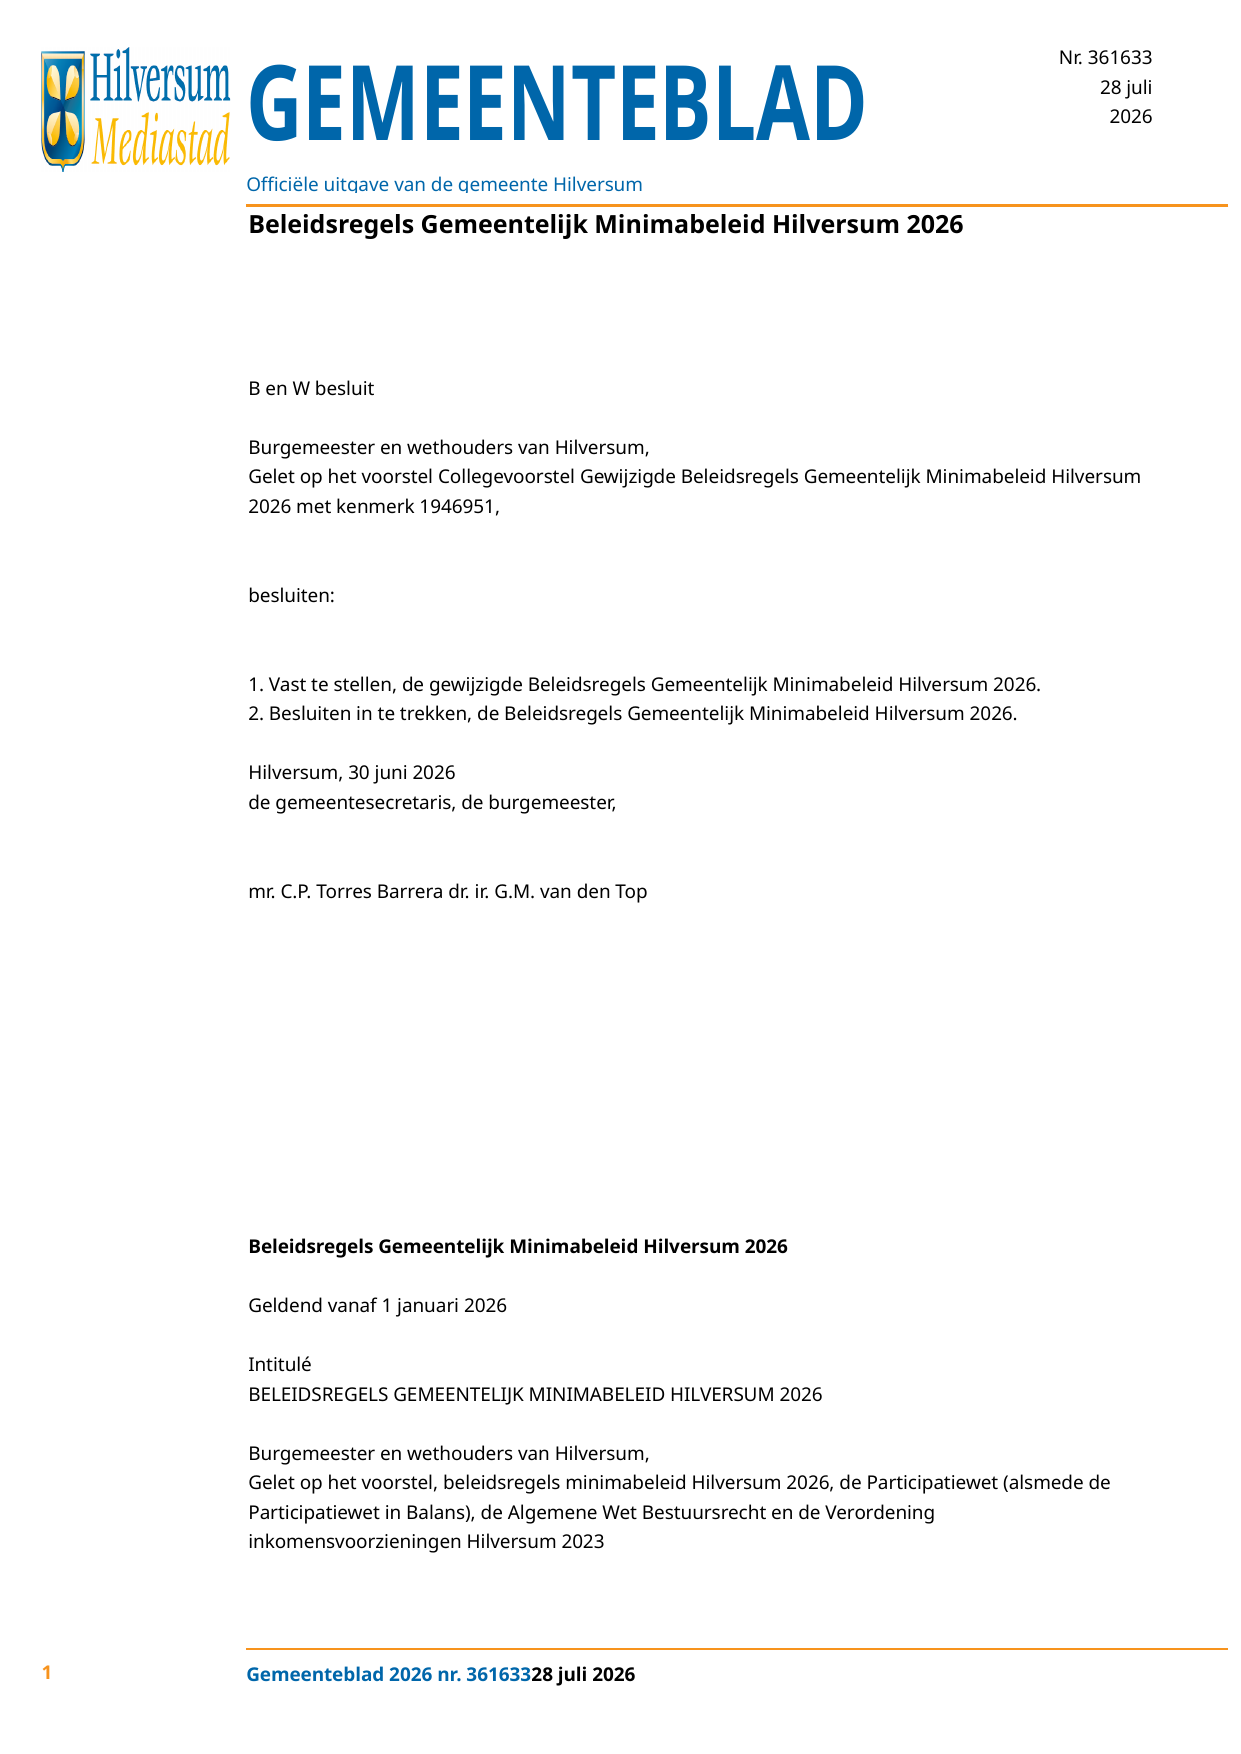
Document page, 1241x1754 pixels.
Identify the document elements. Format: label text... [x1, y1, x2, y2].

text besluiten: [248, 582, 1152, 608]
text Burgemeester en wethouders van Hilversum, [248, 1440, 1152, 1466]
text mr. C.P. Torres Barrera dr. ir. G.M. van den Top [248, 878, 1152, 903]
text Hilversum, 30 juni 2026 [248, 759, 1152, 785]
text Gelet op het voorstel, beleidsregels minimabeleid Hilversum 2026, de Participatiewet (alsmede de Participatiewet in Balans), de Algemene Wet Bestuursrecht en de Verordening inkomensvoorzieningen Hilversum 2023 [248, 1469, 1152, 1554]
text Gelet op het voorstel Collegevoorstel Gewijzigde Beleidsregels Gemeentelijk Minimabeleid Hilversum 2026 met kenmerk 1946951, [248, 464, 1152, 519]
picture [41, 47, 231, 172]
text de gemeentesecretaris, de burgemeester, [248, 789, 1152, 815]
text Geldend vanaf 1 januari 2026 [248, 1292, 1152, 1318]
text Beleidsregels Gemeentelijk Minimabeleid Hilversum 2026 [248, 207, 1152, 241]
text Beleidsregels Gemeentelijk Minimabeleid Hilversum 2026 [248, 1233, 1152, 1258]
text Intitulé [248, 1351, 1152, 1377]
text Burgemeester en wethouders van Hilversum, [248, 434, 1152, 460]
text BELEIDSREGELS GEMEENTELIJK MINIMABELEID HILVERSUM 2026 [248, 1381, 1152, 1406]
text 1. Vast te stellen, de gewijzigde Beleidsregels Gemeentelijk Minimabeleid Hilversum 2026. [248, 671, 1152, 696]
text B en W besluit [248, 375, 1152, 401]
text 2. Besluiten in te trekken, de Beleidsregels Gemeentelijk Minimabeleid Hilversum 2026. [248, 700, 1152, 726]
